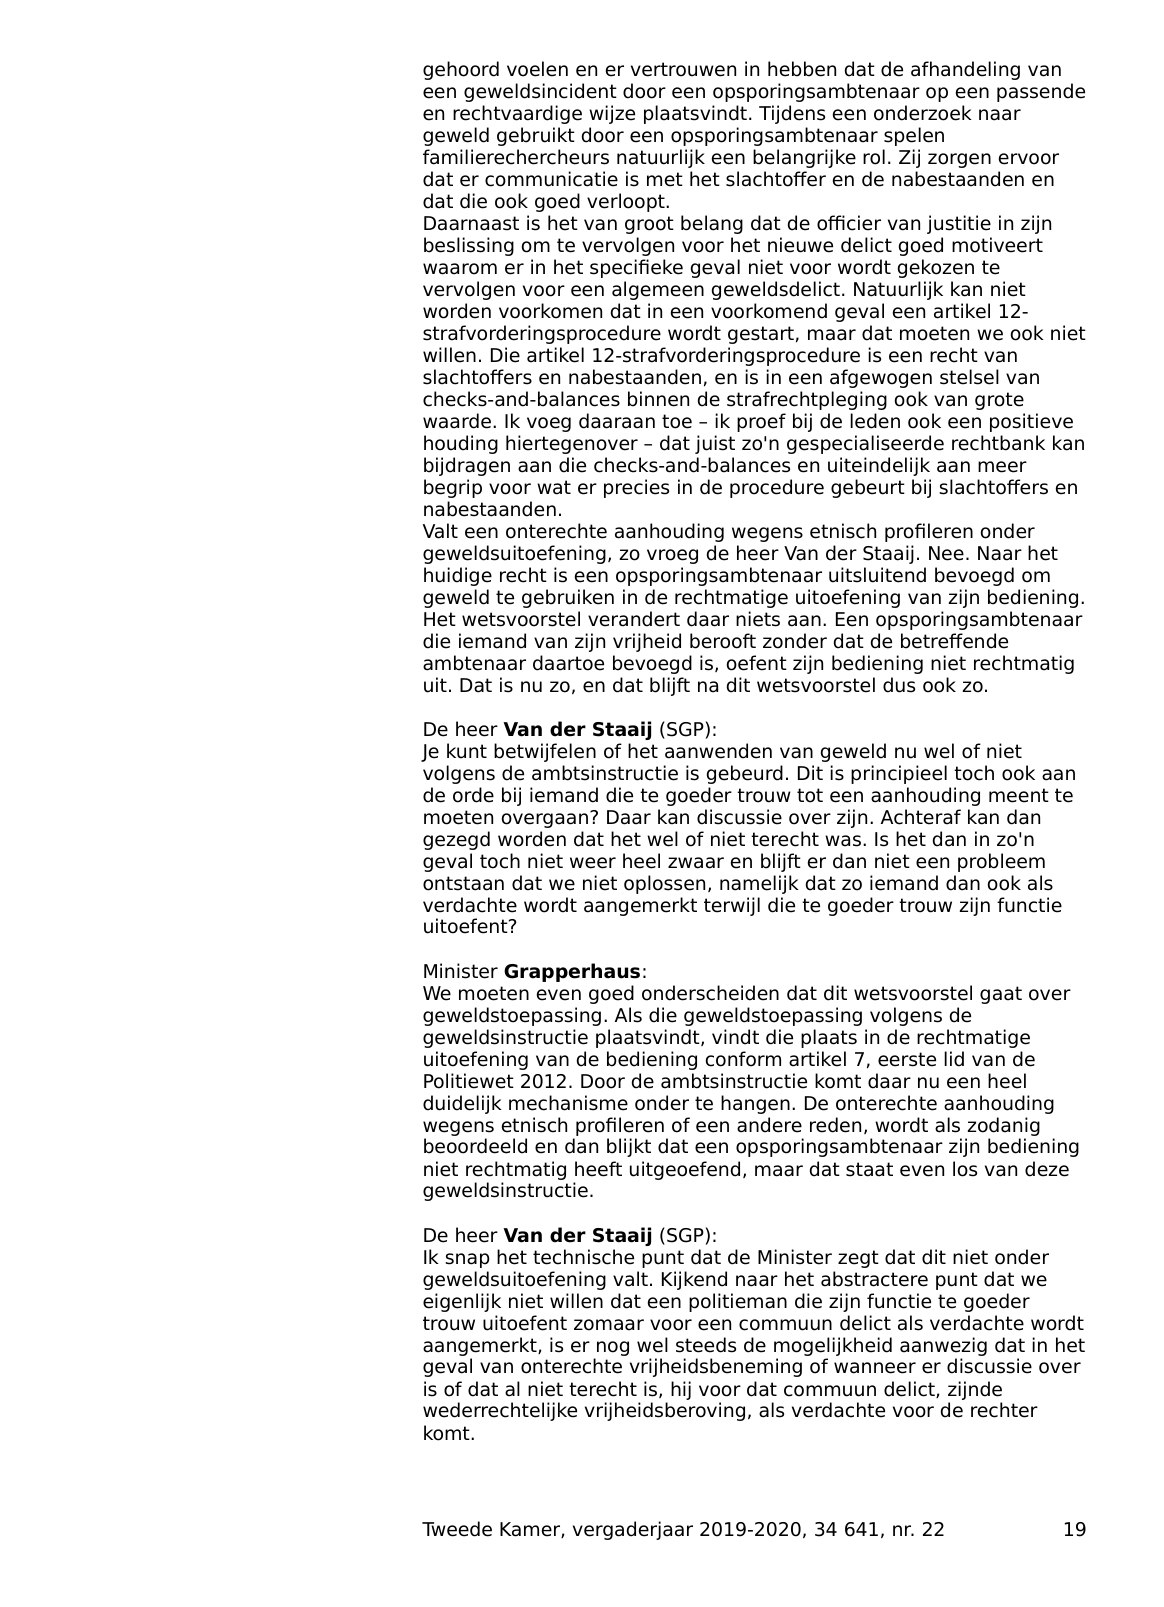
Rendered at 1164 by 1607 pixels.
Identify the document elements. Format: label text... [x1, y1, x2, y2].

text We moeten even goed onderscheiden dat dit wetsvoorstel gaat over geweldstoepassing. Als die geweldstoepassing volgens de geweldsinstructie plaatsvindt, vindt die plaats in de rechtmatige uitoefening van de bediening conform artikel 7, eerste lid van de Politiewet 2012. Door de ambtsinstructie komt daar nu een heel duidelijk mechanisme onder te hangen. De onterechte aanhouding wegens etnisch profileren of een andere reden, wordt als zodanig beoordeeld en dan blijkt dat een opsporingsambtenaar zijn bediening niet rechtmatig heeft uitgeoefend, maar dat staat even los van deze geweldsinstructie. [422, 983, 1087, 1202]
text Minister Grapperhaus: [422, 961, 1087, 983]
text Valt een onterechte aanhouding wegens etnisch profileren onder geweldsuitoefening, zo vroeg de heer Van der Staaij. Nee. Naar het huidige recht is een opsporingsambtenaar uitsluitend bevoegd om geweld te gebruiken in de rechtmatige uitoefening van zijn bediening. Het wetsvoorstel verandert daar niets aan. Een opsporingsambtenaar die iemand van zijn vrijheid berooft zonder dat de betreffende ambtenaar daartoe bevoegd is, oefent zijn bediening niet rechtmatig uit. Dat is nu zo, en dat blijft na dit wetsvoorstel dus ook zo. [422, 521, 1087, 696]
text Daarnaast is het van groot belang dat de officier van justitie in zijn beslissing om te vervolgen voor het nieuwe delict goed motiveert waarom er in het specifieke geval niet voor wordt gekozen te vervolgen voor een algemeen geweldsdelict. Natuurlijk kan niet worden voorkomen dat in een voorkomend geval een artikel 12-strafvorderingsprocedure wordt gestart, maar dat moeten we ook niet willen. Die artikel 12-strafvorderingsprocedure is een recht van slachtoffers en nabestaanden, en is in een afgewogen stelsel van checks-and-balances binnen de strafrechtpleging ook van grote waarde. Ik voeg daaraan toe – ik proef bij de leden ook een positieve houding hiertegenover – dat juist zo'n gespecialiseerde rechtbank kan bijdragen aan die checks-and-balances en uiteindelijk aan meer begrip voor wat er precies in de procedure gebeurt bij slachtoffers en nabestaanden. [422, 213, 1087, 521]
text gehoord voelen en er vertrouwen in hebben dat de afhandeling van een geweldsincident door een opsporingsambtenaar op een passende en rechtvaardige wijze plaatsvindt. Tijdens een onderzoek naar geweld gebruikt door een opsporingsambtenaar spelen familierechercheurs natuurlijk een belangrijke rol. Zij zorgen ervoor dat er communicatie is met het slachtoffer en de nabestaanden en dat die ook goed verloopt. [422, 59, 1087, 213]
text De heer Van der Staaij (SGP): [422, 719, 1087, 741]
text De heer Van der Staaij (SGP): [422, 1224, 1087, 1247]
text Ik snap het technische punt dat de Minister zegt dat dit niet onder geweldsuitoefening valt. Kijkend naar het abstractere punt dat we eigenlijk niet willen dat een politieman die zijn functie te goeder trouw uitoefent zomaar voor een commuun delict als verdachte wordt aangemerkt, is er nog wel steeds de mogelijkheid aanwezig dat in het geval van onterechte vrijheidsbeneming of wanneer er discussie over is of dat al niet terecht is, hij voor dat commuun delict, zijnde wederrechtelijke vrijheidsberoving, als verdachte voor de rechter komt. [422, 1247, 1087, 1444]
text Je kunt betwijfelen of het aanwenden van geweld nu wel of niet volgens de ambtsinstructie is gebeurd. Dit is principieel toch ook aan de orde bij iemand die te goeder trouw tot een aanhouding meent te moeten overgaan? Daar kan discussie over zijn. Achteraf kan dan gezegd worden dat het wel of niet terecht was. Is het dan in zo'n geval toch niet weer heel zwaar en blijft er dan niet een probleem ontstaan dat we niet oplossen, namelijk dat zo iemand dan ook als verdachte wordt aangemerkt terwijl die te goeder trouw zijn functie uitoefent? [422, 741, 1087, 938]
